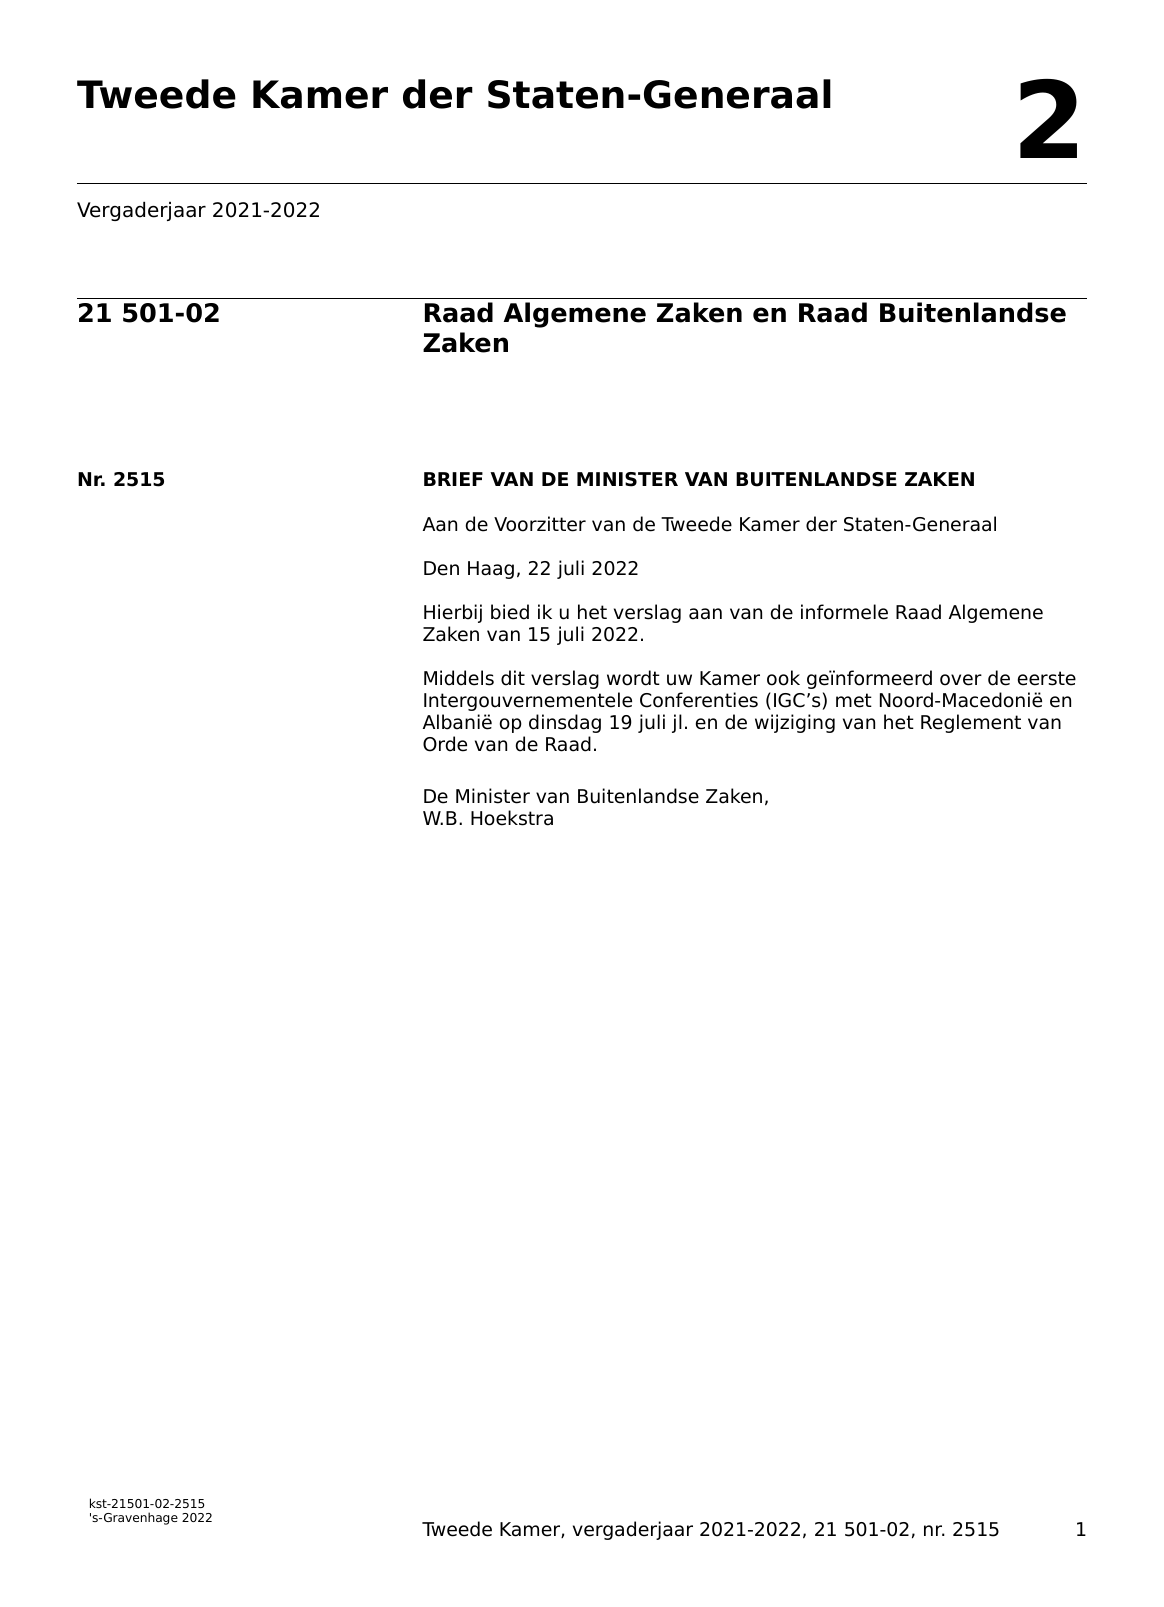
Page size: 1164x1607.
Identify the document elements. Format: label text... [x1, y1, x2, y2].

text 's-Gravenhage 2022 [88, 1511, 323, 1525]
text De Minister van Buitenlandse Zaken, W.B. Hoekstra [422, 786, 1087, 830]
table_header 2 [886, 59, 1087, 183]
table_cell Vergaderjaar 2021-2022 [77, 184, 1087, 298]
text Den Haag, 22 juli 2022 [422, 558, 1087, 580]
subtitle Nr. 2515 BRIEF VAN DE MINISTER VAN BUITENLANDSE ZAKEN [77, 469, 1087, 491]
table_header Tweede Kamer der Staten-Generaal [77, 59, 886, 183]
text Hierbij bied ik u het verslag aan van de informele Raad Algemene Zaken van 15 juli 2022. [422, 602, 1087, 646]
text Aan de Voorzitter van de Tweede Kamer der Staten-Generaal [422, 513, 1087, 536]
text Middels dit verslag wordt uw Kamer ook geïnformeerd over de eerste Intergouvernementele Conferenties (IGC’s) met Noord-Macedonië en Albanië op dinsdag 19 juli jl. en de wijziging van het Reglement van Orde van de Raad. [422, 668, 1087, 756]
text kst-21501-02-2515 [88, 1497, 323, 1511]
subtitle 21 501-02 Raad Algemene Zaken en Raad Buitenlandse Zaken [77, 299, 1087, 358]
